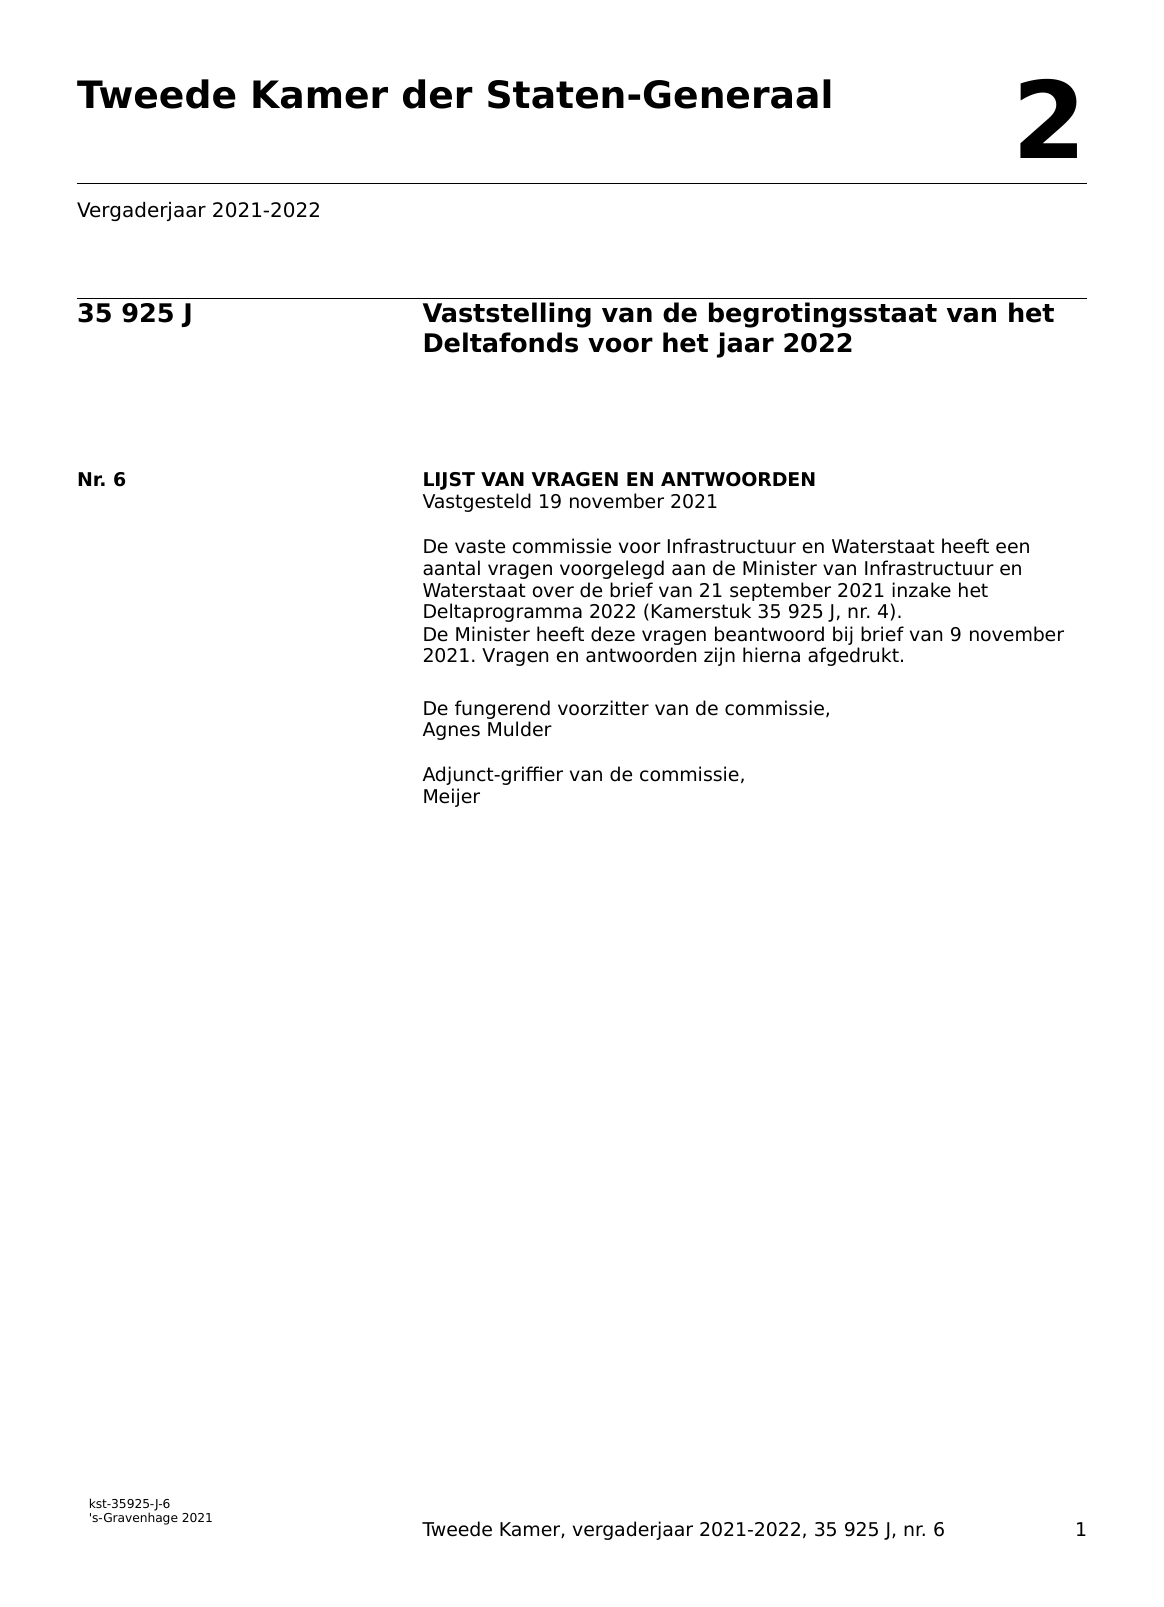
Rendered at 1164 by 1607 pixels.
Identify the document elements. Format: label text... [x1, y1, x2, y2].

subtitle 35 925 J Vaststelling van de begrotingsstaat van het Deltafonds voor het jaar 2022 [77, 299, 1087, 358]
text De Minister heeft deze vragen beantwoord bij brief van 9 november 2021. Vragen en antwoorden zijn hierna afgedrukt. [422, 623, 1087, 667]
subtitle Nr. 6 LIJST VAN VRAGEN EN ANTWOORDEN [77, 469, 1087, 491]
text 's-Gravenhage 2021 [88, 1511, 323, 1525]
table_cell Vergaderjaar 2021-2022 [77, 184, 1087, 298]
text Vastgesteld 19 november 2021 [422, 491, 1087, 513]
text De vaste commissie voor Infrastructuur en Waterstaat heeft een aantal vragen voorgelegd aan de Minister van Infrastructuur en Waterstaat over de brief van 21 september 2021 inzake het Deltaprogramma 2022 (Kamerstuk 35 925 J, nr. 4). [422, 536, 1087, 623]
text Adjunct-griffier van de commissie, Meijer [422, 763, 1087, 807]
table_header 2 [886, 59, 1087, 183]
table_header Tweede Kamer der Staten-Generaal [77, 59, 886, 183]
text De fungerend voorzitter van de commissie, Agnes Mulder [422, 697, 1087, 741]
text kst-35925-J-6 [88, 1497, 323, 1511]
